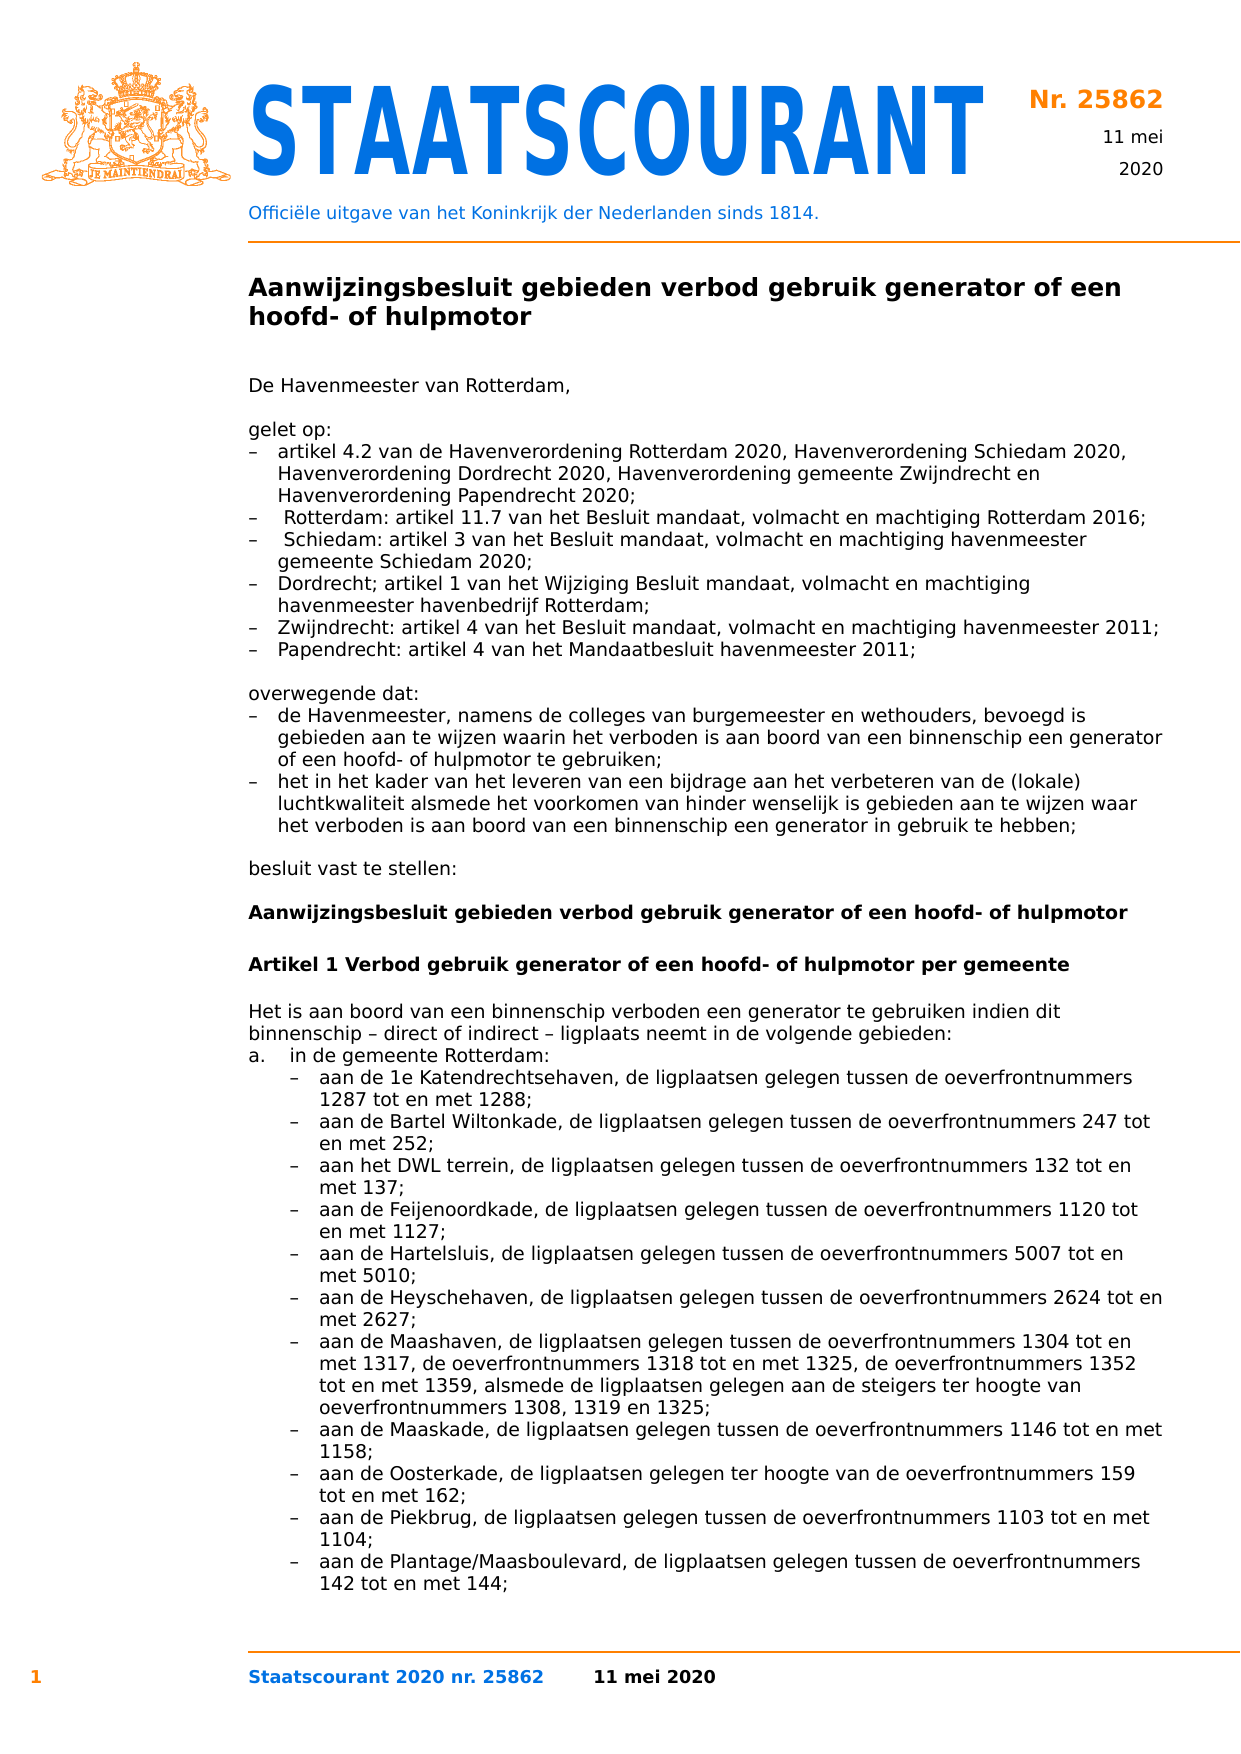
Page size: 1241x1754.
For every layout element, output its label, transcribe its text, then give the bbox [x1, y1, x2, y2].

text – aan de Maashaven, de ligplaatsen gelegen tussen de oeverfrontnummers 1304 tot en met 1317, de oeverfrontnummers 1318 tot en met 1325, de oeverfrontnummers 1352 tot en met 1359, alsmede de ligplaatsen gelegen aan de steigers ter hoogte van oeverfrontnummers 1308, 1319 en 1325; [289, 1331, 1163, 1419]
text – aan de Oosterkade, de ligplaatsen gelegen ter hoogte van de oeverfrontnummers 159 tot en met 162; [289, 1463, 1163, 1507]
text – aan de 1e Katendrechtsehaven, de ligplaatsen gelegen tussen de oeverfrontnummers 1287 tot en met 1288; [289, 1067, 1163, 1111]
text Het is aan boord van een binnenschip verboden een generator te gebruiken indien dit binnenschip – direct of indirect – ligplaats neemt in de volgende gebieden: [248, 1001, 1163, 1045]
table_header Nr. 25862 [998, 62, 1240, 121]
text – aan de Hartelsluis, de ligplaatsen gelegen tussen de oeverfrontnummers 5007 tot en met 5010; [289, 1243, 1163, 1287]
text besluit vast te stellen: [248, 858, 1163, 880]
subtitle Artikel 1 Verbod gebruik generator of een hoofd- of hulpmotor per gemeente [248, 954, 1163, 976]
text – Zwijndrecht: artikel 4 van het Besluit mandaat, volmacht en machtiging havenmeester 2011; [248, 617, 1163, 639]
text – aan het DWL terrein, de ligplaatsen gelegen tussen de oeverfrontnummers 132 tot en met 137; [289, 1155, 1163, 1199]
text – artikel 4.2 van de Havenverordening Rotterdam 2020, Havenverordening Schiedam 2020, Havenverordening Dordrecht 2020, Havenverordening gemeente Zwijndrecht en Havenverordening Papendrecht 2020; [248, 441, 1163, 507]
text – Schiedam: artikel 3 van het Besluit mandaat, volmacht en machtiging havenmeester gemeente Schiedam 2020; [248, 529, 1163, 573]
text – aan de Heyschehaven, de ligplaatsen gelegen tussen de oeverfrontnummers 2624 tot en met 2627; [289, 1287, 1163, 1331]
text – aan de Piekbrug, de ligplaatsen gelegen tussen de oeverfrontnummers 1103 tot en met 1104; [289, 1507, 1163, 1551]
text – de Havenmeester, namens de colleges van burgemeester en wethouders, bevoegd is gebieden aan te wijzen waarin het verboden is aan boord van een binnenschip een generator of een hoofd- of hulpmotor te gebruiken; [248, 704, 1163, 771]
table_cell 11 mei [998, 121, 1240, 153]
text – Papendrecht: artikel 4 van het Mandaatbesluit havenmeester 2011; [248, 639, 1163, 661]
table_header [25, 62, 248, 241]
text – aan de Maaskade, de ligplaatsen gelegen tussen de oeverfrontnummers 1146 tot en met 1158; [289, 1419, 1163, 1463]
subtitle Aanwijzingsbesluit gebieden verbod gebruik generator of een hoofd- of hulpmotor [248, 273, 1163, 331]
text gelet op: [248, 419, 1163, 441]
text – Dordrecht; artikel 1 van het Wijziging Besluit mandaat, volmacht en machtiging havenmeester havenbedrijf Rotterdam; [248, 573, 1163, 617]
text – aan de Plantage/Maasboulevard, de ligplaatsen gelegen tussen de oeverfrontnummers 142 tot en met 144; [289, 1551, 1163, 1594]
text Aanwijzingsbesluit gebieden verbod gebruik generator of een hoofd- of hulpmotor [248, 902, 1163, 924]
text – aan de Feijenoordkade, de ligplaatsen gelegen tussen de oeverfrontnummers 1120 tot en met 1127; [289, 1199, 1163, 1243]
table_cell Officiële uitgave van het Koninkrijk der Nederlanden sinds 1814. [248, 203, 1240, 241]
text – Rotterdam: artikel 11.7 van het Besluit mandaat, volmacht en machtiging Rotterdam 2016; [248, 507, 1163, 529]
text overwegende dat: [248, 683, 1163, 704]
picture [41, 62, 231, 186]
text De Havenmeester van Rotterdam, [248, 375, 1163, 397]
text – aan de Bartel Wiltonkade, de ligplaatsen gelegen tussen de oeverfrontnummers 247 tot en met 252; [289, 1111, 1163, 1155]
table_header STAATSCOURANT [248, 62, 998, 203]
text a. in de gemeente Rotterdam: [248, 1045, 1163, 1067]
table_cell 2020 [998, 153, 1240, 203]
text – het in het kader van het leveren van een bijdrage aan het verbeteren van de (lokale) luchtkwaliteit alsmede het voorkomen van hinder wenselijk is gebieden aan te wijzen waar het verboden is aan boord van een binnenschip een generator in gebruik te hebben; [248, 771, 1163, 836]
